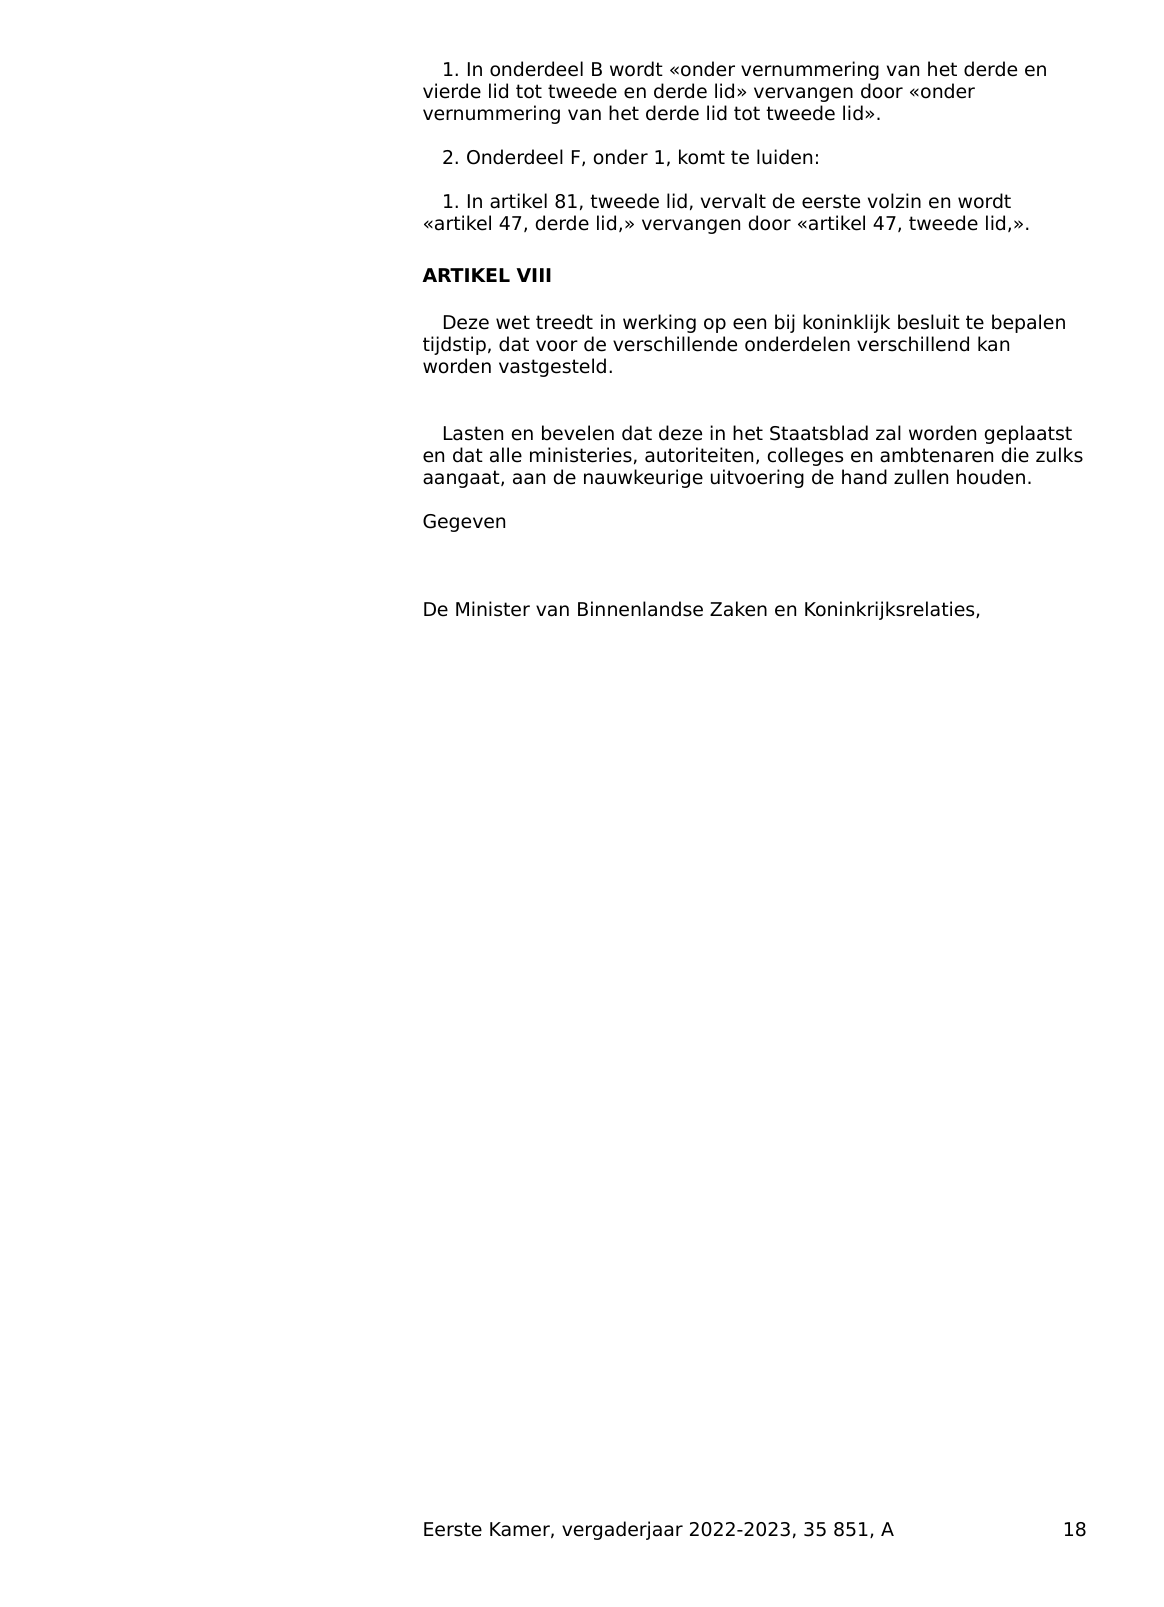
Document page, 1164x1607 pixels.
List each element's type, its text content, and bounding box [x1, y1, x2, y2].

text De Minister van Binnenlandse Zaken en Koninkrijksrelaties, [422, 599, 1087, 621]
text Deze wet treedt in werking op een bij koninklijk besluit te bepalen tijdstip, dat voor de verschillende onderdelen verschillend kan worden vastgesteld. [422, 312, 1087, 378]
subtitle ARTIKEL VIII [422, 265, 1087, 287]
text 2. Onderdeel F, onder 1, komt te luiden: [422, 147, 1087, 169]
text Gegeven [422, 511, 1087, 533]
text 1. In onderdeel B wordt «onder vernummering van het derde en vierde lid tot tweede en derde lid» vervangen door «onder vernummering van het derde lid tot tweede lid». [422, 59, 1087, 125]
text Lasten en bevelen dat deze in het Staatsblad zal worden geplaatst en dat alle ministeries, autoriteiten, colleges en ambtenaren die zulks aangaat, aan de nauwkeurige uitvoering de hand zullen houden. [422, 423, 1087, 488]
text 1. In artikel 81, tweede lid, vervalt de eerste volzin en wordt «artikel 47, derde lid,» vervangen door «artikel 47, tweede lid,». [422, 191, 1087, 235]
